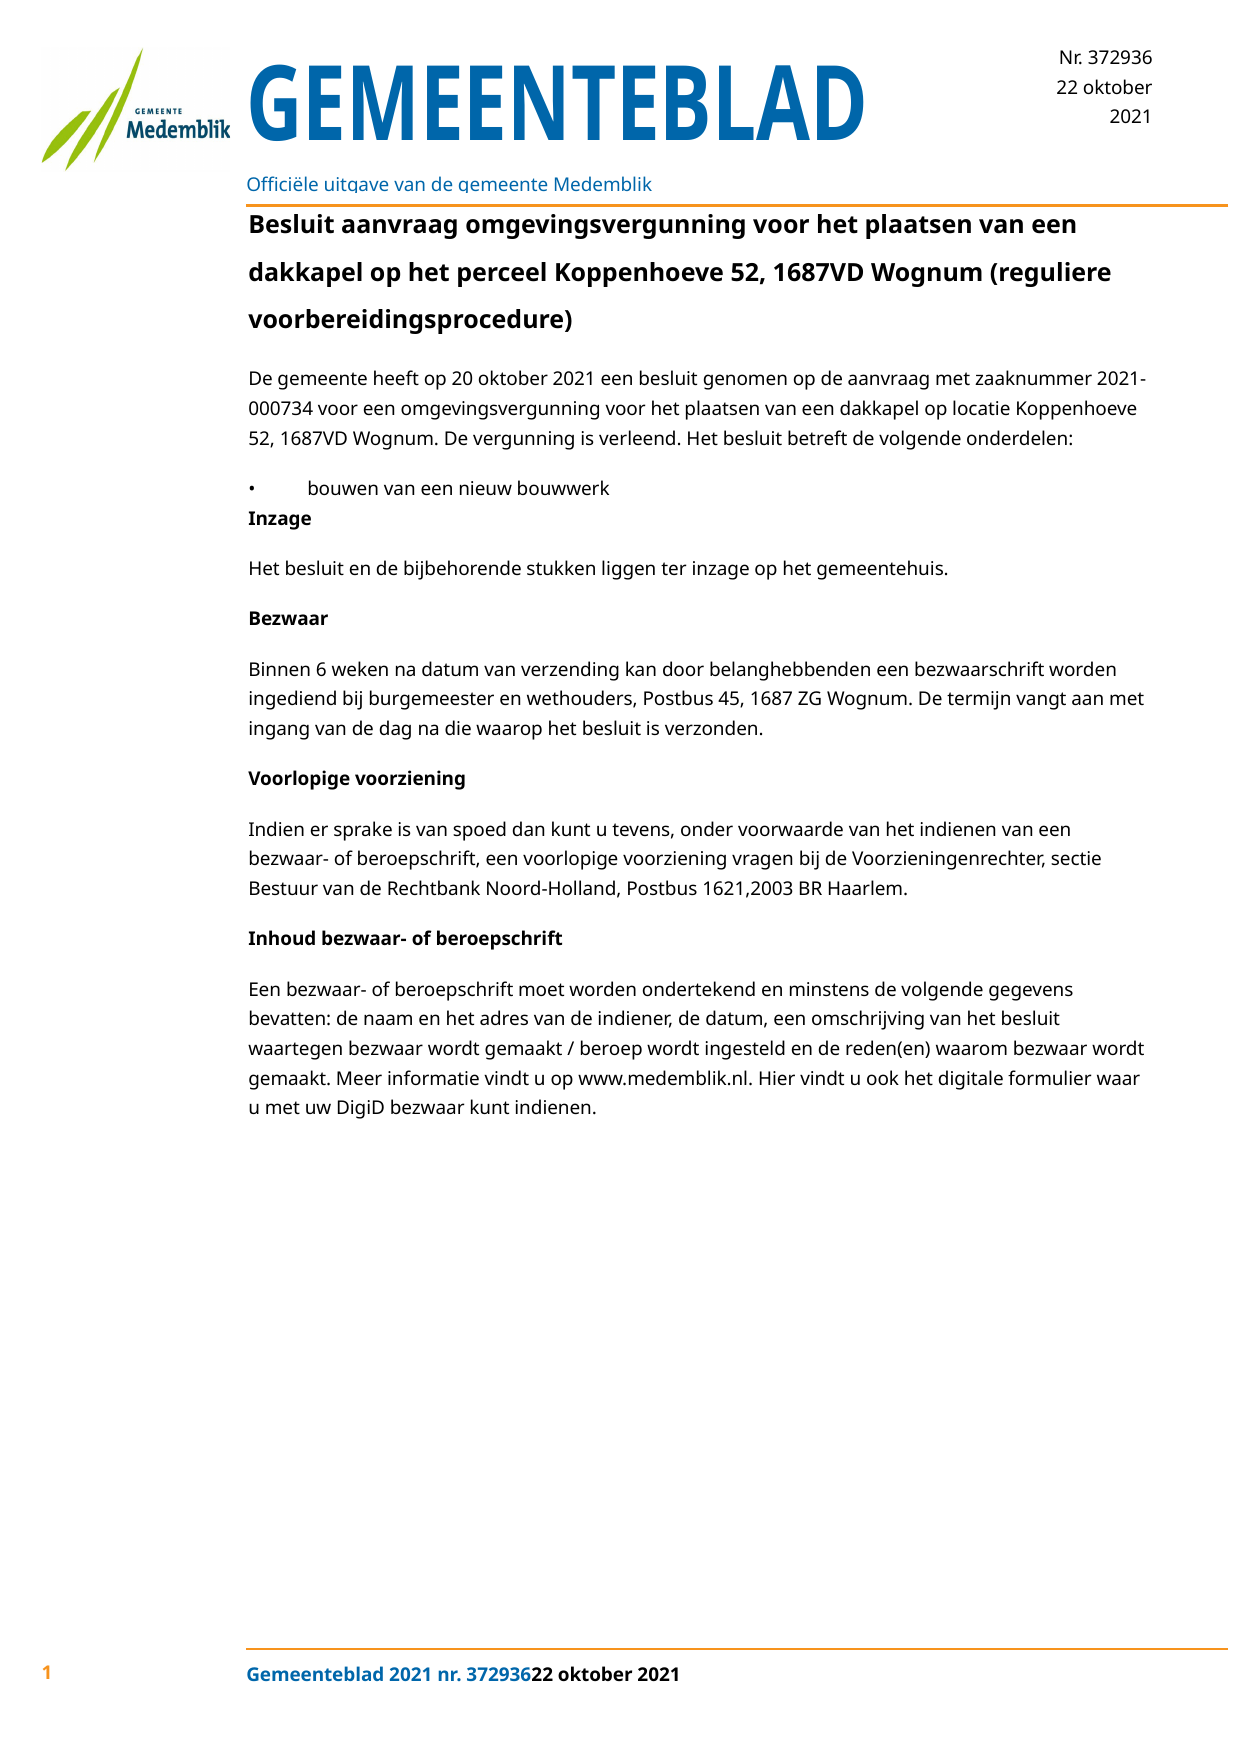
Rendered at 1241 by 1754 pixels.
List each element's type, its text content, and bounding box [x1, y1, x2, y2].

text Indien er sprake is van spoed dan kunt u tevens, onder voorwaarde van het indienen van een bezwaar- of beroepschrift, een voorlopige voorziening vragen bij de Voorzieningenrechter, sectie Bestuur van de Rechtbank Noord-Holland, Postbus 1621,2003 BR Haarlem. [248, 816, 1152, 901]
text Inhoud bezwaar- of beroepschrift [248, 926, 1152, 951]
text De gemeente heeft op 20 oktober 2021 een besluit genomen op de aanvraag met zaaknummer 2021-000734 voor een omgevingsvergunning voor het plaatsen van een dakkapel op locatie Koppenhoeve 52, 1687VD Wognum. De vergunning is verleend. Het besluit betreft de volgende onderdelen: [248, 366, 1152, 450]
list bouwen van een nieuw bouwwerk [248, 475, 1152, 501]
text Inzage [248, 505, 1152, 530]
text Voorlopige voorziening [248, 766, 1152, 791]
text Binnen 6 weken na datum van verzending kan door belanghebbenden een bezwaarschrift worden ingediend bij burgemeester en wethouders, Postbus 45, 1687 ZG Wognum. De termijn vangt aan met ingang van de dag na die waarop het besluit is verzonden. [248, 656, 1152, 741]
text Een bezwaar- of beroepschrift moet worden ondertekend en minstens de volgende gegevens bevatten: de naam en het adres van de indiener, de datum, een omschrijving van het besluit waartegen bezwaar wordt gemaakt / beroep wordt ingesteld en de reden(en) waarom bezwaar wordt gemaakt. Meer informatie vindt u op www.medemblik.nl. Hier vindt u ook het digitale formulier waar u met uw DigiD bezwaar kunt indienen. [248, 976, 1152, 1120]
text Bezwaar [248, 606, 1152, 631]
text Het besluit en de bijbehorende stukken liggen ter inzage op het gemeentehuis. [248, 555, 1152, 581]
picture [41, 47, 231, 172]
text Besluit aanvraag omgevingsvergunning voor het plaatsen van een dakkapel op het perceel Koppenhoeve 52, 1687VD Wognum (reguliere voorbereidingsprocedure) [248, 207, 1152, 336]
